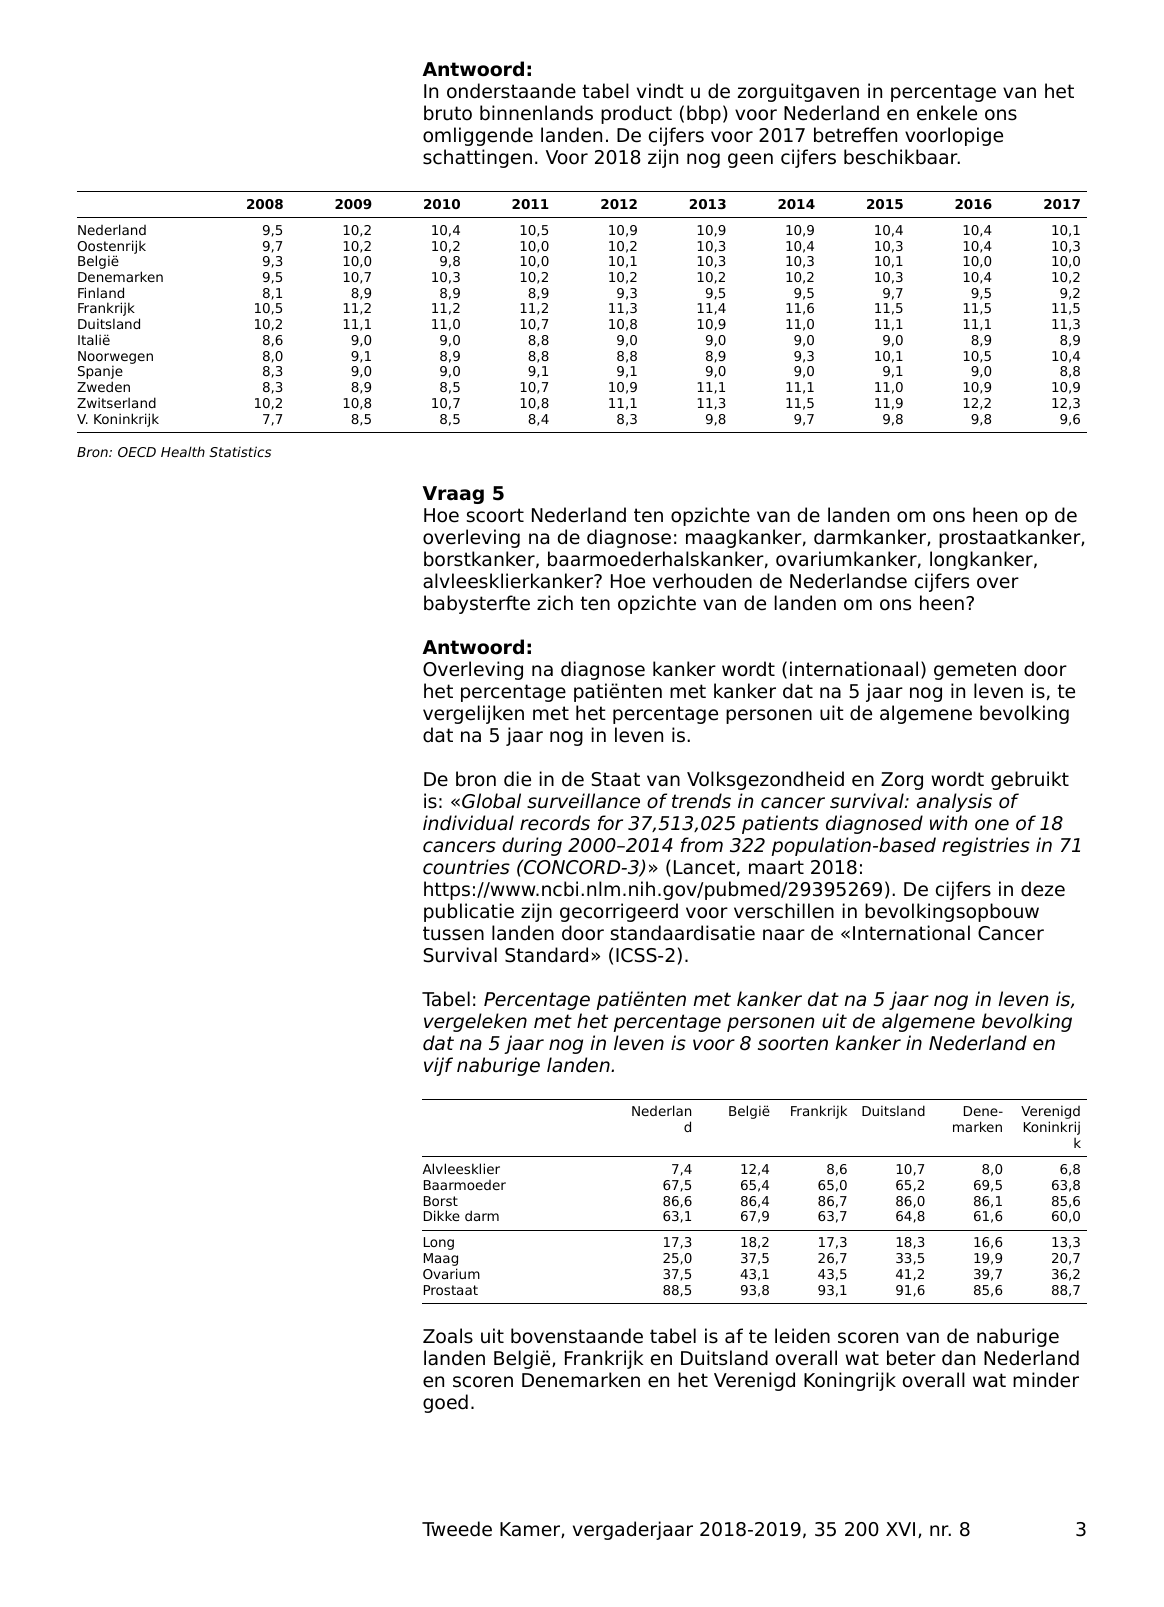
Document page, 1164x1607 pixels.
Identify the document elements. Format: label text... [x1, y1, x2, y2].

table_cell 8,3 [555, 411, 644, 432]
table_cell 8,9 [378, 349, 466, 364]
table_cell 8,8 [466, 333, 555, 348]
table_cell 9,1 [289, 349, 378, 364]
table_cell 86,6 [620, 1193, 698, 1209]
table_header 2010 [378, 192, 466, 217]
table_cell V. Koninkrijk [77, 411, 201, 432]
table_cell 20,7 [1009, 1251, 1087, 1267]
table_cell 10,9 [909, 380, 998, 396]
table_header 2015 [821, 192, 909, 217]
table_cell 10,2 [201, 317, 289, 333]
table_cell 10,5 [909, 349, 998, 364]
table_cell Dikke darm [422, 1209, 620, 1229]
table_cell 64,8 [854, 1209, 931, 1229]
table_cell 10,8 [555, 317, 644, 333]
table_cell Denemarken [77, 270, 201, 286]
table_cell 86,7 [776, 1193, 853, 1209]
table_cell 10,3 [821, 270, 909, 286]
table_cell 10,4 [732, 239, 821, 254]
table_cell 9,7 [201, 239, 289, 254]
table_cell 88,5 [620, 1283, 698, 1303]
table_cell 8,5 [289, 411, 378, 432]
table_cell Baarmoeder [422, 1178, 620, 1193]
table_cell 37,5 [698, 1251, 776, 1267]
table_header [422, 1100, 620, 1156]
table_cell 9,8 [821, 411, 909, 432]
table_cell 11,1 [732, 380, 821, 396]
table_cell Oostenrijk [77, 239, 201, 254]
table_cell 10,2 [201, 396, 289, 411]
table_cell 9,0 [378, 333, 466, 348]
table_cell 11,2 [289, 301, 378, 317]
text Tabel: Percentage patiënten met kanker dat na 5 jaar nog in leven is, vergeleken met het percentage personen uit de algemene bevolking dat na 5 jaar nog in leven is voor 8 soorten kanker in Nederland en vijf naburige landen. [422, 989, 1087, 1077]
table_cell 11,5 [998, 301, 1087, 317]
table_cell 9,0 [644, 364, 732, 380]
table_cell 8,9 [644, 349, 732, 364]
table_cell Long [422, 1231, 620, 1251]
table_cell 93,1 [776, 1283, 853, 1303]
table_cell 60,0 [1009, 1209, 1087, 1229]
table_cell 10,9 [555, 380, 644, 396]
table_cell 8,1 [201, 286, 289, 301]
table_cell 9,0 [555, 333, 644, 348]
text Antwoord: [422, 59, 1087, 81]
table_cell 11,0 [732, 317, 821, 333]
table_cell 25,0 [620, 1251, 698, 1267]
table_cell 10,4 [821, 218, 909, 238]
table_cell 67,9 [698, 1209, 776, 1229]
text Zoals uit bovenstaande tabel is af te leiden scoren van de naburige landen België, Frankrijk en Duitsland overall wat beter dan Nederland en scoren Denemarken en het Verenigd Koningrijk overall wat minder goed. [422, 1326, 1087, 1414]
table_cell Nederland [77, 218, 201, 238]
table_cell 10,3 [644, 239, 732, 254]
table_header 2009 [289, 192, 378, 217]
table_cell 7,7 [201, 411, 289, 432]
table_cell 18,3 [854, 1231, 931, 1251]
table_cell 10,7 [289, 270, 378, 286]
table_cell 9,0 [289, 364, 378, 380]
table_cell Prostaat [422, 1283, 620, 1303]
table_cell 8,9 [289, 286, 378, 301]
table_header [77, 192, 201, 217]
table_cell 19,9 [931, 1251, 1009, 1267]
table_header 2017 [998, 192, 1087, 217]
table_cell 9,5 [644, 286, 732, 301]
table_cell 10,7 [466, 380, 555, 396]
table_cell 17,3 [620, 1231, 698, 1251]
table_cell 8,5 [378, 380, 466, 396]
table_cell Borst [422, 1193, 620, 1209]
table_cell 10,7 [466, 317, 555, 333]
table_header 2011 [466, 192, 555, 217]
table_cell 10,2 [289, 239, 378, 254]
table_cell 12,3 [998, 396, 1087, 411]
text De bron die in de Staat van Volksgezondheid en Zorg wordt gebruikt is: «Global surveillance of trends in cancer survival: analysis of individual records for 37,513,025 patients diagnosed with one of 18 cancers during 2000–2014 from 322 population-based registries in 71 countries (CONCORD-3)» (Lancet, maart 2018: https://www.ncbi.nlm.nih.gov/pubmed/29395269). De cijfers in deze publicatie zijn gecorrigeerd voor verschillen in bevolkingsopbouw tussen landen door standaardisatie naar de «International Cancer Survival Standard» (ICSS-2). [422, 769, 1087, 967]
table_cell 11,5 [821, 301, 909, 317]
table_cell Maag [422, 1251, 620, 1267]
table_header Verenigd Koninkrijk [1009, 1100, 1087, 1156]
table_cell 10,7 [854, 1157, 931, 1178]
table_cell 63,7 [776, 1209, 853, 1229]
table_cell 8,9 [289, 380, 378, 396]
table_cell 10,4 [378, 218, 466, 238]
table_cell 10,9 [998, 380, 1087, 396]
table_cell 10,0 [998, 254, 1087, 270]
table_cell 65,0 [776, 1178, 853, 1193]
table_cell 7,4 [620, 1157, 698, 1178]
table_cell 85,6 [931, 1283, 1009, 1303]
table_cell Noorwegen [77, 349, 201, 364]
table_cell 11,2 [466, 301, 555, 317]
table_header Duitsland [854, 1100, 931, 1156]
table_cell 10,2 [289, 218, 378, 238]
table_cell 13,3 [1009, 1231, 1087, 1251]
table_cell 43,1 [698, 1267, 776, 1282]
text In onderstaande tabel vindt u de zorguitgaven in percentage van het bruto binnenlands product (bbp) voor Nederland en enkele ons omliggende landen. De cijfers voor 2017 betreffen voorlopige schattingen. Voor 2018 zijn nog geen cijfers beschikbaar. [422, 81, 1087, 169]
table_cell 10,8 [466, 396, 555, 411]
table_cell 86,1 [931, 1193, 1009, 1209]
table_cell 11,3 [998, 317, 1087, 333]
table_cell 10,4 [909, 218, 998, 238]
table_cell 8,0 [201, 349, 289, 364]
table_cell 10,7 [378, 396, 466, 411]
table_cell 11,2 [378, 301, 466, 317]
table_cell 10,9 [644, 218, 732, 238]
table_cell 9,5 [201, 218, 289, 238]
table_cell 10,5 [466, 218, 555, 238]
table_cell 11,5 [732, 396, 821, 411]
table_cell 93,8 [698, 1283, 776, 1303]
table_cell 26,7 [776, 1251, 853, 1267]
table_cell 9,3 [201, 254, 289, 270]
table_cell 10,2 [732, 270, 821, 286]
table_cell 10,3 [821, 239, 909, 254]
table_cell Duitsland [77, 317, 201, 333]
table_cell 9,7 [821, 286, 909, 301]
table_cell 10,2 [555, 270, 644, 286]
table_cell 8,6 [776, 1157, 853, 1178]
table_cell 37,5 [620, 1267, 698, 1282]
table_cell 9,2 [998, 286, 1087, 301]
table_cell 11,1 [909, 317, 998, 333]
table_cell 9,1 [555, 364, 644, 380]
table_cell 11,9 [821, 396, 909, 411]
table_cell 8,3 [201, 380, 289, 396]
table_cell 11,1 [644, 380, 732, 396]
table_cell 10,0 [466, 254, 555, 270]
table_cell 43,5 [776, 1267, 853, 1282]
table_cell 10,0 [289, 254, 378, 270]
table_cell 10,4 [909, 239, 998, 254]
table_cell 9,0 [821, 333, 909, 348]
table_cell 9,3 [555, 286, 644, 301]
table_cell 9,0 [644, 333, 732, 348]
table_cell 9,1 [821, 364, 909, 380]
table_cell Alvleesklier [422, 1157, 620, 1178]
table_cell 10,2 [378, 239, 466, 254]
table_header Dene-marken [931, 1100, 1009, 1156]
table_cell 9,5 [909, 286, 998, 301]
table_cell 11,1 [821, 317, 909, 333]
table_cell 91,6 [854, 1283, 931, 1303]
table_cell 8,4 [466, 411, 555, 432]
table_header Nederland [620, 1100, 698, 1156]
table_cell Zweden [77, 380, 201, 396]
table_cell 65,4 [698, 1178, 776, 1193]
table_cell 85,6 [1009, 1193, 1087, 1209]
table_cell 10,2 [998, 270, 1087, 286]
table_cell 36,2 [1009, 1267, 1087, 1282]
table_cell 9,0 [378, 364, 466, 380]
table_cell 8,8 [998, 364, 1087, 380]
table_cell 12,2 [909, 396, 998, 411]
table_cell 9,3 [732, 349, 821, 364]
table_cell 8,6 [201, 333, 289, 348]
table_header 2014 [732, 192, 821, 217]
table_cell 9,0 [909, 364, 998, 380]
table_cell Bron: OECD Health Statistics [77, 433, 1087, 460]
table_cell 9,8 [909, 411, 998, 432]
table_cell 11,6 [732, 301, 821, 317]
table_cell 10,2 [466, 270, 555, 286]
text Vraag 5 [422, 483, 1087, 504]
table_cell 9,5 [732, 286, 821, 301]
table_cell Frankrijk [77, 301, 201, 317]
table_cell Italië [77, 333, 201, 348]
table_cell 61,6 [931, 1209, 1009, 1229]
table_cell 86,4 [698, 1193, 776, 1209]
table_header Frankrijk [776, 1100, 853, 1156]
table_cell Spanje [77, 364, 201, 380]
text Overleving na diagnose kanker wordt (internationaal) gemeten door het percentage patiënten met kanker dat na 5 jaar nog in leven is, te vergelijken met het percentage personen uit de algemene bevolking dat na 5 jaar nog in leven is. [422, 659, 1087, 747]
table_cell 10,1 [555, 254, 644, 270]
table_cell 10,4 [909, 270, 998, 286]
table_cell 10,0 [909, 254, 998, 270]
table_cell 10,1 [821, 254, 909, 270]
table_cell 9,6 [998, 411, 1087, 432]
table_cell 63,1 [620, 1209, 698, 1229]
table_cell 9,8 [378, 254, 466, 270]
table_cell 39,7 [931, 1267, 1009, 1282]
table_cell 33,5 [854, 1251, 931, 1267]
table_cell 8,9 [466, 286, 555, 301]
table_cell 10,2 [555, 239, 644, 254]
table_header 2008 [201, 192, 289, 217]
table_cell 10,1 [821, 349, 909, 364]
table_cell 41,2 [854, 1267, 931, 1282]
table_cell 17,3 [776, 1231, 853, 1251]
table_cell 8,9 [378, 286, 466, 301]
table_cell 11,1 [289, 317, 378, 333]
table_cell 9,7 [732, 411, 821, 432]
table_cell 10,9 [555, 218, 644, 238]
table_cell 8,9 [909, 333, 998, 348]
table_cell 69,5 [931, 1178, 1009, 1193]
table_cell 11,0 [821, 380, 909, 396]
table_cell 11,3 [555, 301, 644, 317]
table_cell 9,8 [644, 411, 732, 432]
table_cell 10,3 [998, 239, 1087, 254]
table_cell 9,0 [732, 333, 821, 348]
table_cell 10,9 [644, 317, 732, 333]
table_cell België [77, 254, 201, 270]
table_cell 8,8 [555, 349, 644, 364]
table_header België [698, 1100, 776, 1156]
table_cell 10,5 [201, 301, 289, 317]
table_cell 9,0 [732, 364, 821, 380]
table_cell 10,1 [998, 218, 1087, 238]
table_cell 9,1 [466, 364, 555, 380]
table_cell 86,0 [854, 1193, 931, 1209]
table_cell 65,2 [854, 1178, 931, 1193]
table_cell 63,8 [1009, 1178, 1087, 1193]
table_cell 9,0 [289, 333, 378, 348]
table_cell 12,4 [698, 1157, 776, 1178]
table_cell Zwitserland [77, 396, 201, 411]
table_cell Finland [77, 286, 201, 301]
table_cell 8,8 [466, 349, 555, 364]
table_cell 6,8 [1009, 1157, 1087, 1178]
text Antwoord: [422, 637, 1087, 659]
table_cell 18,2 [698, 1231, 776, 1251]
table_header 2013 [644, 192, 732, 217]
table_cell 8,9 [998, 333, 1087, 348]
table_cell 8,5 [378, 411, 466, 432]
table_cell 11,4 [644, 301, 732, 317]
table_cell 11,5 [909, 301, 998, 317]
table_cell 11,0 [378, 317, 466, 333]
table_cell 8,3 [201, 364, 289, 380]
table_cell 10,3 [644, 254, 732, 270]
table_cell Ovarium [422, 1267, 620, 1282]
table_header 2012 [555, 192, 644, 217]
table_cell 9,5 [201, 270, 289, 286]
text Hoe scoort Nederland ten opzichte van de landen om ons heen op de overleving na de diagnose: maagkanker, darmkanker, prostaatkanker, borstkanker, baarmoederhalskanker, ovariumkanker, longkanker, alvleesklierkanker? Hoe verhouden de Nederlandse cijfers over babysterfte zich ten opzichte van de landen om ons heen? [422, 504, 1087, 614]
table_cell 88,7 [1009, 1283, 1087, 1303]
table_cell 11,3 [644, 396, 732, 411]
table_header 2016 [909, 192, 998, 217]
table_cell 10,3 [378, 270, 466, 286]
table_cell 67,5 [620, 1178, 698, 1193]
table_cell 10,8 [289, 396, 378, 411]
table_cell 10,3 [732, 254, 821, 270]
table_cell 10,0 [466, 239, 555, 254]
table_cell 11,1 [555, 396, 644, 411]
table_cell 10,4 [998, 349, 1087, 364]
table_cell 10,2 [644, 270, 732, 286]
table_cell 10,9 [732, 218, 821, 238]
table_cell 8,0 [931, 1157, 1009, 1178]
table_cell 16,6 [931, 1231, 1009, 1251]
